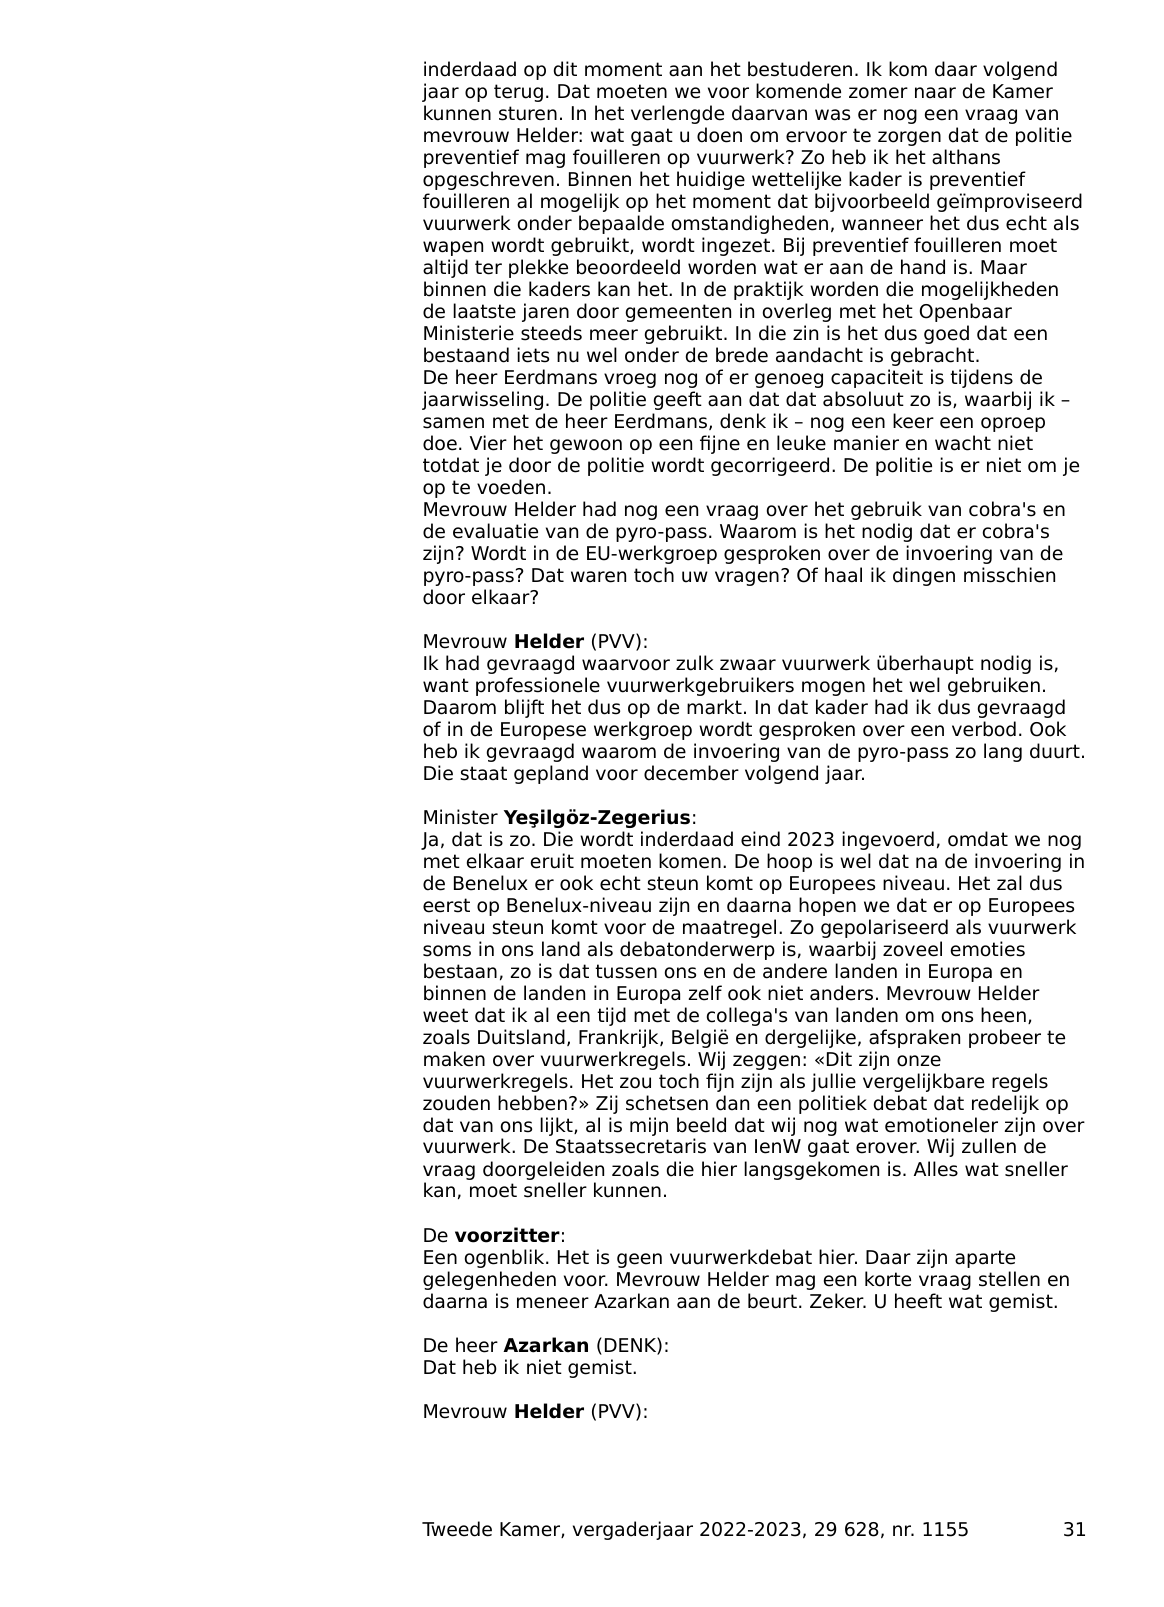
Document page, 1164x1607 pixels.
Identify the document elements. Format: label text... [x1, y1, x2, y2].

text Een ogenblik. Het is geen vuurwerkdebat hier. Daar zijn aparte gelegenheden voor. Mevrouw Helder mag een korte vraag stellen en daarna is meneer Azarkan aan de beurt. Zeker. U heeft wat gemist. [422, 1247, 1087, 1312]
text Dat heb ik niet gemist. [422, 1357, 1087, 1379]
text Mevrouw Helder (PVV): [422, 631, 1087, 653]
text Ik had gevraagd waarvoor zulk zwaar vuurwerk überhaupt nodig is, want professionele vuurwerkgebruikers mogen het wel gebruiken. Daarom blijft het dus op de markt. In dat kader had ik dus gevraagd of in de Europese werkgroep wordt gesproken over een verbod. Ook heb ik gevraagd waarom de invoering van de pyro-pass zo lang duurt. Die staat gepland voor december volgend jaar. [422, 653, 1087, 784]
text Mevrouw Helder (PVV): [422, 1401, 1087, 1423]
text De voorzitter: [422, 1224, 1087, 1247]
text De heer Eerdmans vroeg nog of er genoeg capaciteit is tijdens de jaarwisseling. De politie geeft aan dat dat absoluut zo is, waarbij ik – samen met de heer Eerdmans, denk ik – nog een keer een oproep doe. Vier het gewoon op een fijne en leuke manier en wacht niet totdat je door de politie wordt gecorrigeerd. De politie is er niet om je op te voeden. [422, 367, 1087, 499]
text inderdaad op dit moment aan het bestuderen. Ik kom daar volgend jaar op terug. Dat moeten we voor komende zomer naar de Kamer kunnen sturen. In het verlengde daarvan was er nog een vraag van mevrouw Helder: wat gaat u doen om ervoor te zorgen dat de politie preventief mag fouilleren op vuurwerk? Zo heb ik het althans opgeschreven. Binnen het huidige wettelijke kader is preventief fouilleren al mogelijk op het moment dat bijvoorbeeld geïmproviseerd vuurwerk onder bepaalde omstandigheden, wanneer het dus echt als wapen wordt gebruikt, wordt ingezet. Bij preventief fouilleren moet altijd ter plekke beoordeeld worden wat er aan de hand is. Maar binnen die kaders kan het. In de praktijk worden die mogelijkheden de laatste jaren door gemeenten in overleg met het Openbaar Ministerie steeds meer gebruikt. In die zin is het dus goed dat een bestaand iets nu wel onder de brede aandacht is gebracht. [422, 59, 1087, 367]
text Minister Yeşilgöz-Zegerius: [422, 807, 1087, 829]
text Ja, dat is zo. Die wordt inderdaad eind 2023 ingevoerd, omdat we nog met elkaar eruit moeten komen. De hoop is wel dat na de invoering in de Benelux er ook echt steun komt op Europees niveau. Het zal dus eerst op Benelux-niveau zijn en daarna hopen we dat er op Europees niveau steun komt voor de maatregel. Zo gepolariseerd als vuurwerk soms in ons land als debatonderwerp is, waarbij zoveel emoties bestaan, zo is dat tussen ons en de andere landen in Europa en binnen de landen in Europa zelf ook niet anders. Mevrouw Helder weet dat ik al een tijd met de collega's van landen om ons heen, zoals Duitsland, Frankrijk, België en dergelijke, afspraken probeer te maken over vuurwerkregels. Wij zeggen: «Dit zijn onze vuurwerkregels. Het zou toch fijn zijn als jullie vergelijkbare regels zouden hebben?» Zij schetsen dan een politiek debat dat redelijk op dat van ons lijkt, al is mijn beeld dat wij nog wat emotioneler zijn over vuurwerk. De Staatssecretaris van IenW gaat erover. Wij zullen de vraag doorgeleiden zoals die hier langsgekomen is. Alles wat sneller kan, moet sneller kunnen. [422, 829, 1087, 1202]
text Mevrouw Helder had nog een vraag over het gebruik van cobra's en de evaluatie van de pyro-pass. Waarom is het nodig dat er cobra's zijn? Wordt in de EU-werkgroep gesproken over de invoering van de pyro-pass? Dat waren toch uw vragen? Of haal ik dingen misschien door elkaar? [422, 499, 1087, 608]
text De heer Azarkan (DENK): [422, 1335, 1087, 1357]
